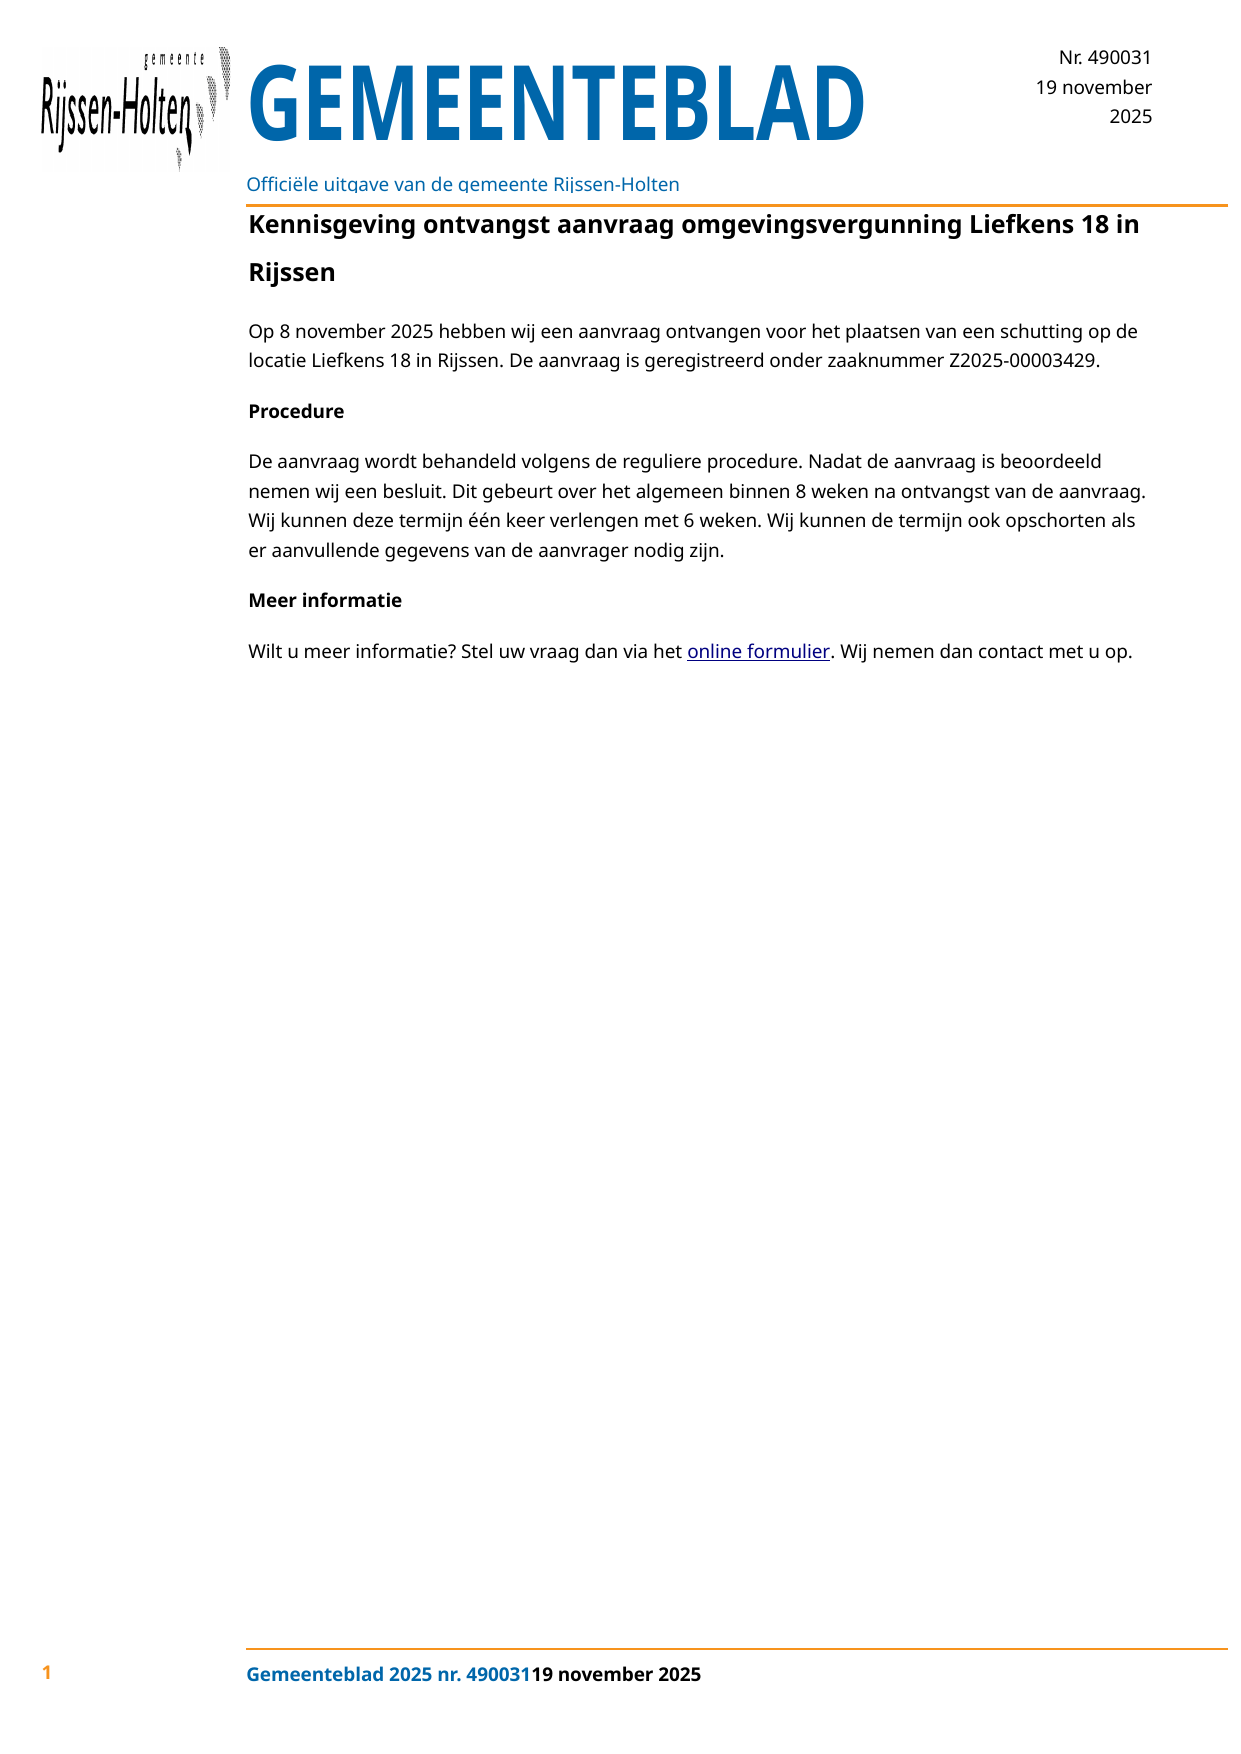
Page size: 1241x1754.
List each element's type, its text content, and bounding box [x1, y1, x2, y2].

text Kennisgeving ontvangst aanvraag omgevingsvergunning Liefkens 18 in Rijssen [248, 207, 1152, 288]
text Procedure [248, 398, 1152, 424]
picture [41, 47, 231, 172]
text Wilt u meer informatie? Stel uw vraag dan via het online formulier. Wij nemen dan contact met u op. [248, 638, 1152, 664]
text Op 8 november 2025 hebben wij een aanvraag ontvangen voor het plaatsen van een schutting op de locatie Liefkens 18 in Rijssen. De aanvraag is geregistreerd onder zaaknummer Z2025-00003429. [248, 318, 1152, 373]
text Meer informatie [248, 587, 1152, 613]
text De aanvraag wordt behandeld volgens de reguliere procedure. Nadat de aanvraag is beoordeeld nemen wij een besluit. Dit gebeurt over het algemeen binnen 8 weken na ontvangst van de aanvraag. Wij kunnen deze termijn één keer verlengen met 6 weken. Wij kunnen de termijn ook opschorten als er aanvullende gegevens van de aanvrager nodig zijn. [248, 448, 1152, 563]
